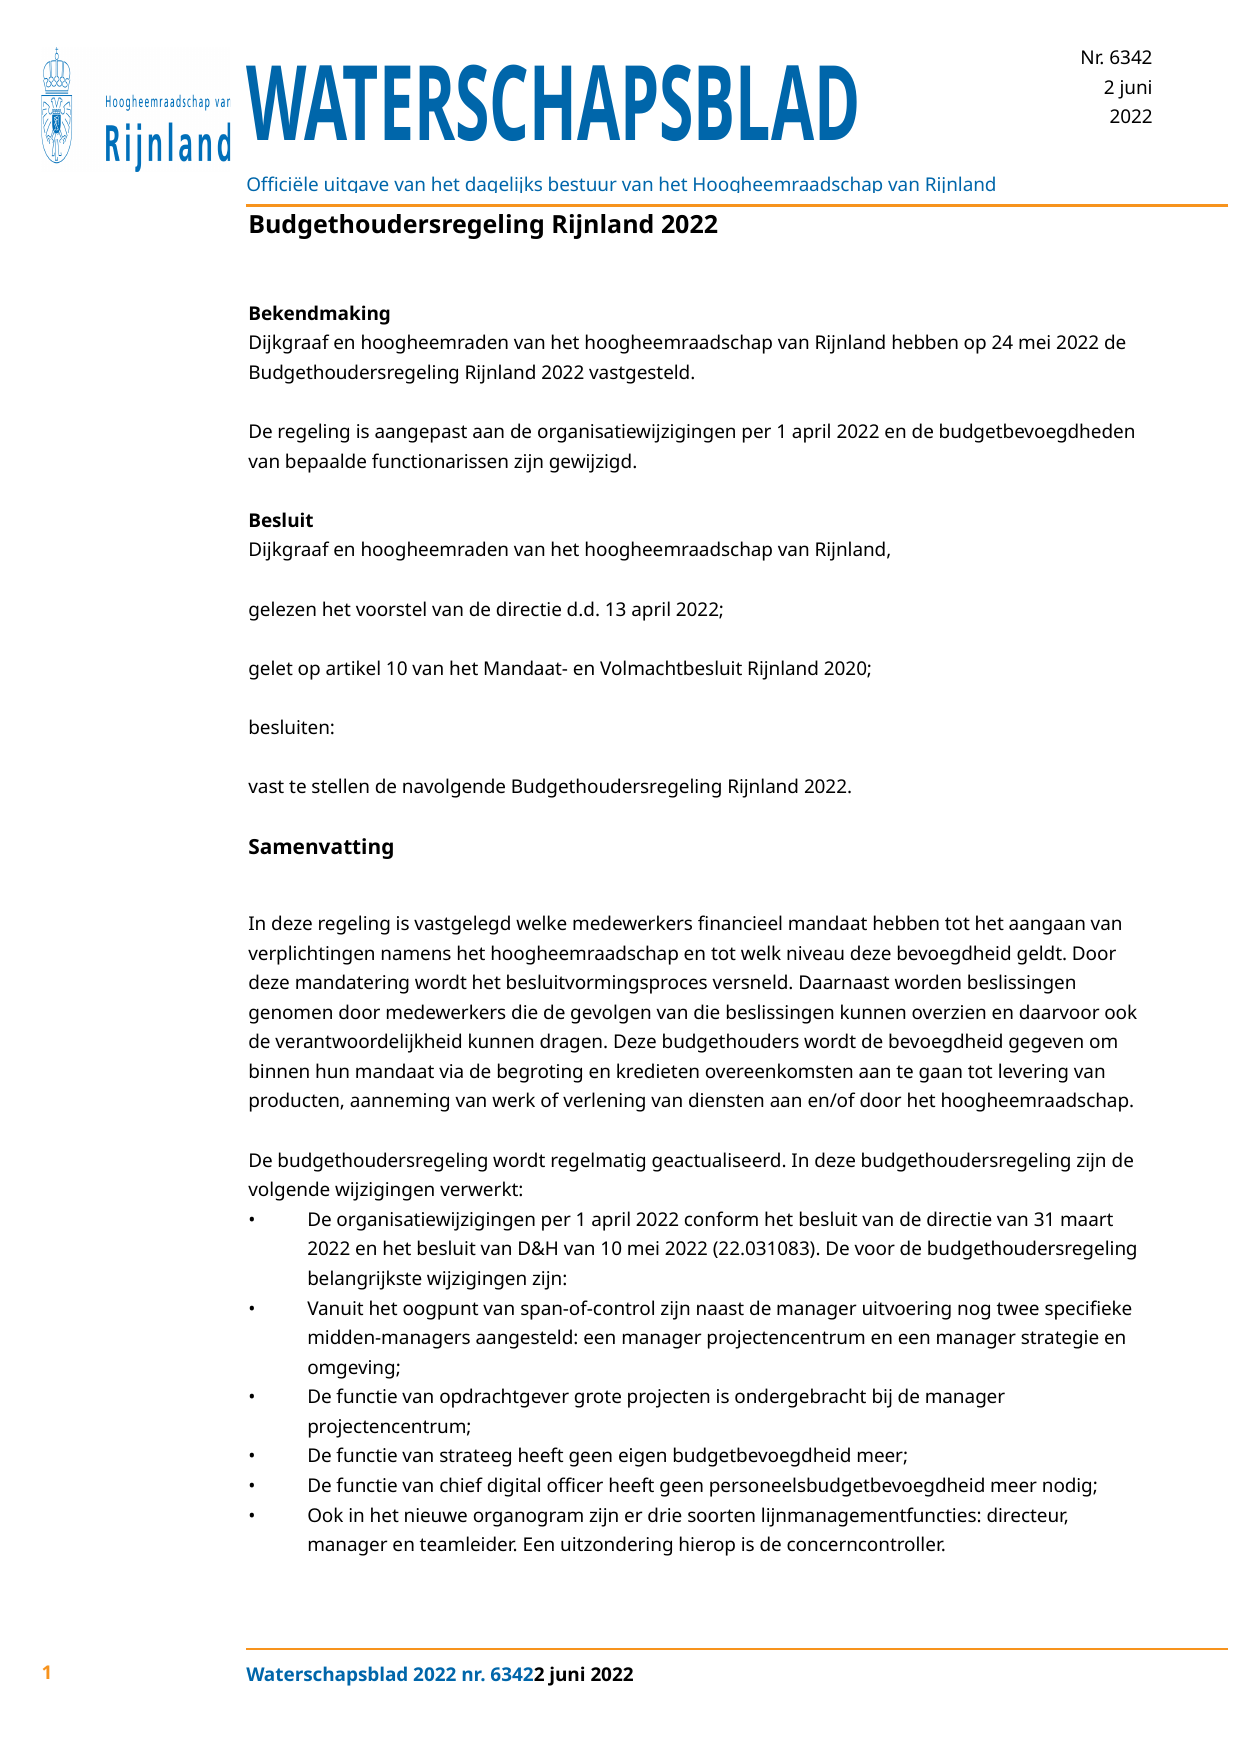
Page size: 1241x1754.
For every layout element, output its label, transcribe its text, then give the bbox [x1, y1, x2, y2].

text Bekendmaking [248, 300, 1152, 326]
picture [41, 47, 231, 172]
text besluiten: [248, 714, 1152, 740]
text Samenvatting [248, 832, 1152, 861]
text Dijkgraaf en hoogheemraden van het hoogheemraadschap van Rijnland hebben op 24 mei 2022 de Budgethoudersregeling Rijnland 2022 vastgesteld. [248, 329, 1152, 385]
list De functie van strateeg heeft geen eigen budgetbevoegdheid meer; [248, 1443, 1152, 1468]
text gelezen het voorstel van de directie d.d. 13 april 2022; [248, 596, 1152, 621]
text vast te stellen de navolgende Budgethoudersregeling Rijnland 2022. [248, 773, 1152, 799]
list De organisatiewijzigingen per 1 april 2022 conform het besluit van de directie van 31 maart 2022 en het besluit van D&H van 10 mei 2022 (22.031083). De voor de budgethoudersregeling belangrijkste wijzigingen zijn: [248, 1206, 1152, 1291]
text Budgethoudersregeling Rijnland 2022 [248, 207, 1152, 241]
list Ook in het nieuwe organogram zijn er drie soorten lijnmanagementfuncties: directeur, manager en teamleider. Een uitzondering hierop is de concerncontroller. [248, 1502, 1152, 1557]
text Dijkgraaf en hoogheemraden van het hoogheemraadschap van Rijnland, [248, 537, 1152, 562]
text De regeling is aangepast aan de organisatiewijzigingen per 1 april 2022 en de budgetbevoegdheden van bepaalde functionarissen zijn gewijzigd. [248, 418, 1152, 473]
list De functie van chief digital officer heeft geen personeelsbudgetbevoegdheid meer nodig; [248, 1472, 1152, 1498]
text De budgethoudersregeling wordt regelmatig geactualiseerd. In deze budgethoudersregeling zijn de volgende wijzigingen verwerkt: [248, 1147, 1152, 1202]
text gelet op artikel 10 van het Mandaat- en Volmachtbesluit Rijnland 2020; [248, 655, 1152, 681]
list Vanuit het oogpunt van span-of-control zijn naast de manager uitvoering nog twee specifieke midden-managers aangesteld: een manager projectencentrum en een manager strategie en omgeving; [248, 1295, 1152, 1379]
text In deze regeling is vastgelegd welke medewerkers financieel mandaat hebben tot het aangaan van verplichtingen namens het hoogheemraadschap en tot welk niveau deze bevoegdheid geldt. Door deze mandatering wordt het besluitvormingsproces versneld. Daarnaast worden beslissingen genomen door medewerkers die de gevolgen van die beslissingen kunnen overzien en daarvoor ook de verantwoordelijkheid kunnen dragen. Deze budgethouders wordt de bevoegdheid gegeven om binnen hun mandaat via de begroting en kredieten overeenkomsten aan te gaan tot levering van producten, aanneming van werk of verlening van diensten aan en/of door het hoogheemraadschap. [248, 910, 1152, 1113]
list De functie van opdrachtgever grote projecten is ondergebracht bij de manager projectencentrum; [248, 1383, 1152, 1439]
text Besluit [248, 507, 1152, 533]
